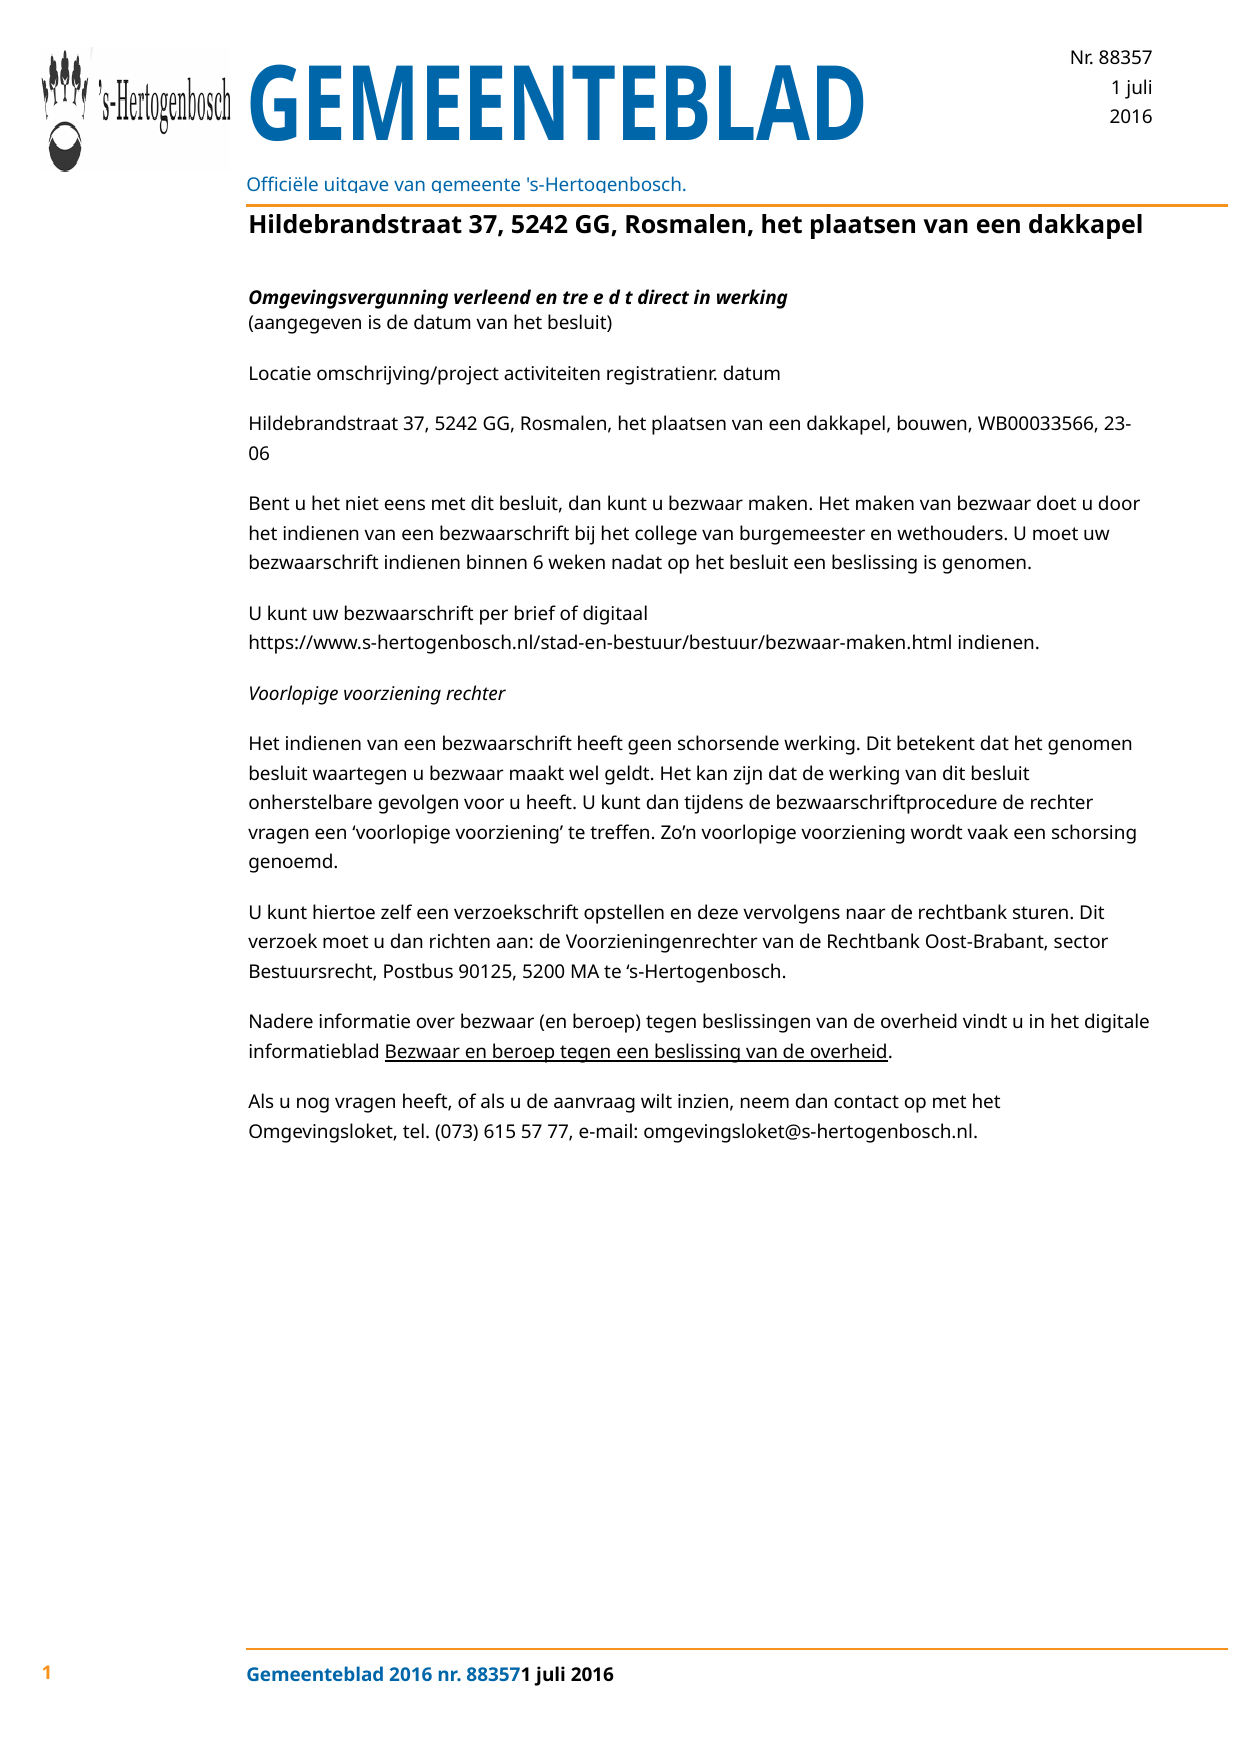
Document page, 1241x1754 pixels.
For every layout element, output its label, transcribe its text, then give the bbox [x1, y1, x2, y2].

text U kunt hiertoe zelf een verzoekschrift opstellen en deze vervolgens naar de rechtbank sturen. Dit verzoek moet u dan richten aan: de Voorzieningenrechter van de Rechtbank Oost-Brabant, sector Bestuursrecht, Postbus 90125, 5200 MA te ‘s-Hertogenbosch. [248, 899, 1152, 984]
text Nadere informatie over bezwaar (en beroep) tegen beslissingen van de overheid vindt u in het digitale informatieblad Bezwaar en beroep tegen een beslissing van de overheid. [248, 1009, 1152, 1064]
picture [41, 47, 231, 172]
text U kunt uw bezwaarschrift per brief of digitaal https://www.s-hertogenbosch.nl/stad-en-bestuur/bestuur/bezwaar-maken.html indienen. [248, 600, 1152, 655]
text Hildebrandstraat 37, 5242 GG, Rosmalen, het plaatsen van een dakkapel [248, 207, 1152, 241]
text Locatie omschrijving/project activiteiten registratienr. datum [248, 360, 1152, 386]
text Bent u het niet eens met dit besluit, dan kunt u bezwaar maken. Het maken van bezwaar doet u door het indienen van een bezwaarschrift bij het college van burgemeester en wethouders. U moet uw bezwaarschrift indienen binnen 6 weken nadat op het besluit een beslissing is genomen. [248, 490, 1152, 575]
text Voorlopige voorziening rechter [248, 680, 1152, 706]
text Het indienen van een bezwaarschrift heeft geen schorsende werking. Dit betekent dat het genomen besluit waartegen u bezwaar maakt wel geldt. Het kan zijn dat de werking van dit besluit onherstelbare gevolgen voor u heeft. U kunt dan tijdens de bezwaarschriftprocedure de rechter vragen een ‘voorlopige voorziening’ te treffen. Zo’n voorlopige voorziening wordt vaak een schorsing genoemd. [248, 730, 1152, 874]
text Als u nog vragen heeft, of als u de aanvraag wilt inzien, neem dan contact op met het Omgevingsloket, tel. (073) 615 57 77, e-mail: omgevingsloket@s-hertogenbosch.nl. [248, 1089, 1152, 1144]
text (aangegeven is de datum van het besluit) [248, 309, 1152, 335]
text Hildebrandstraat 37, 5242 GG, Rosmalen, het plaatsen van een dakkapel, bouwen, WB00033566, 23-06 [248, 410, 1152, 466]
text Omgevingsvergunning verleend en tre e d t direct in werking [248, 284, 1152, 309]
